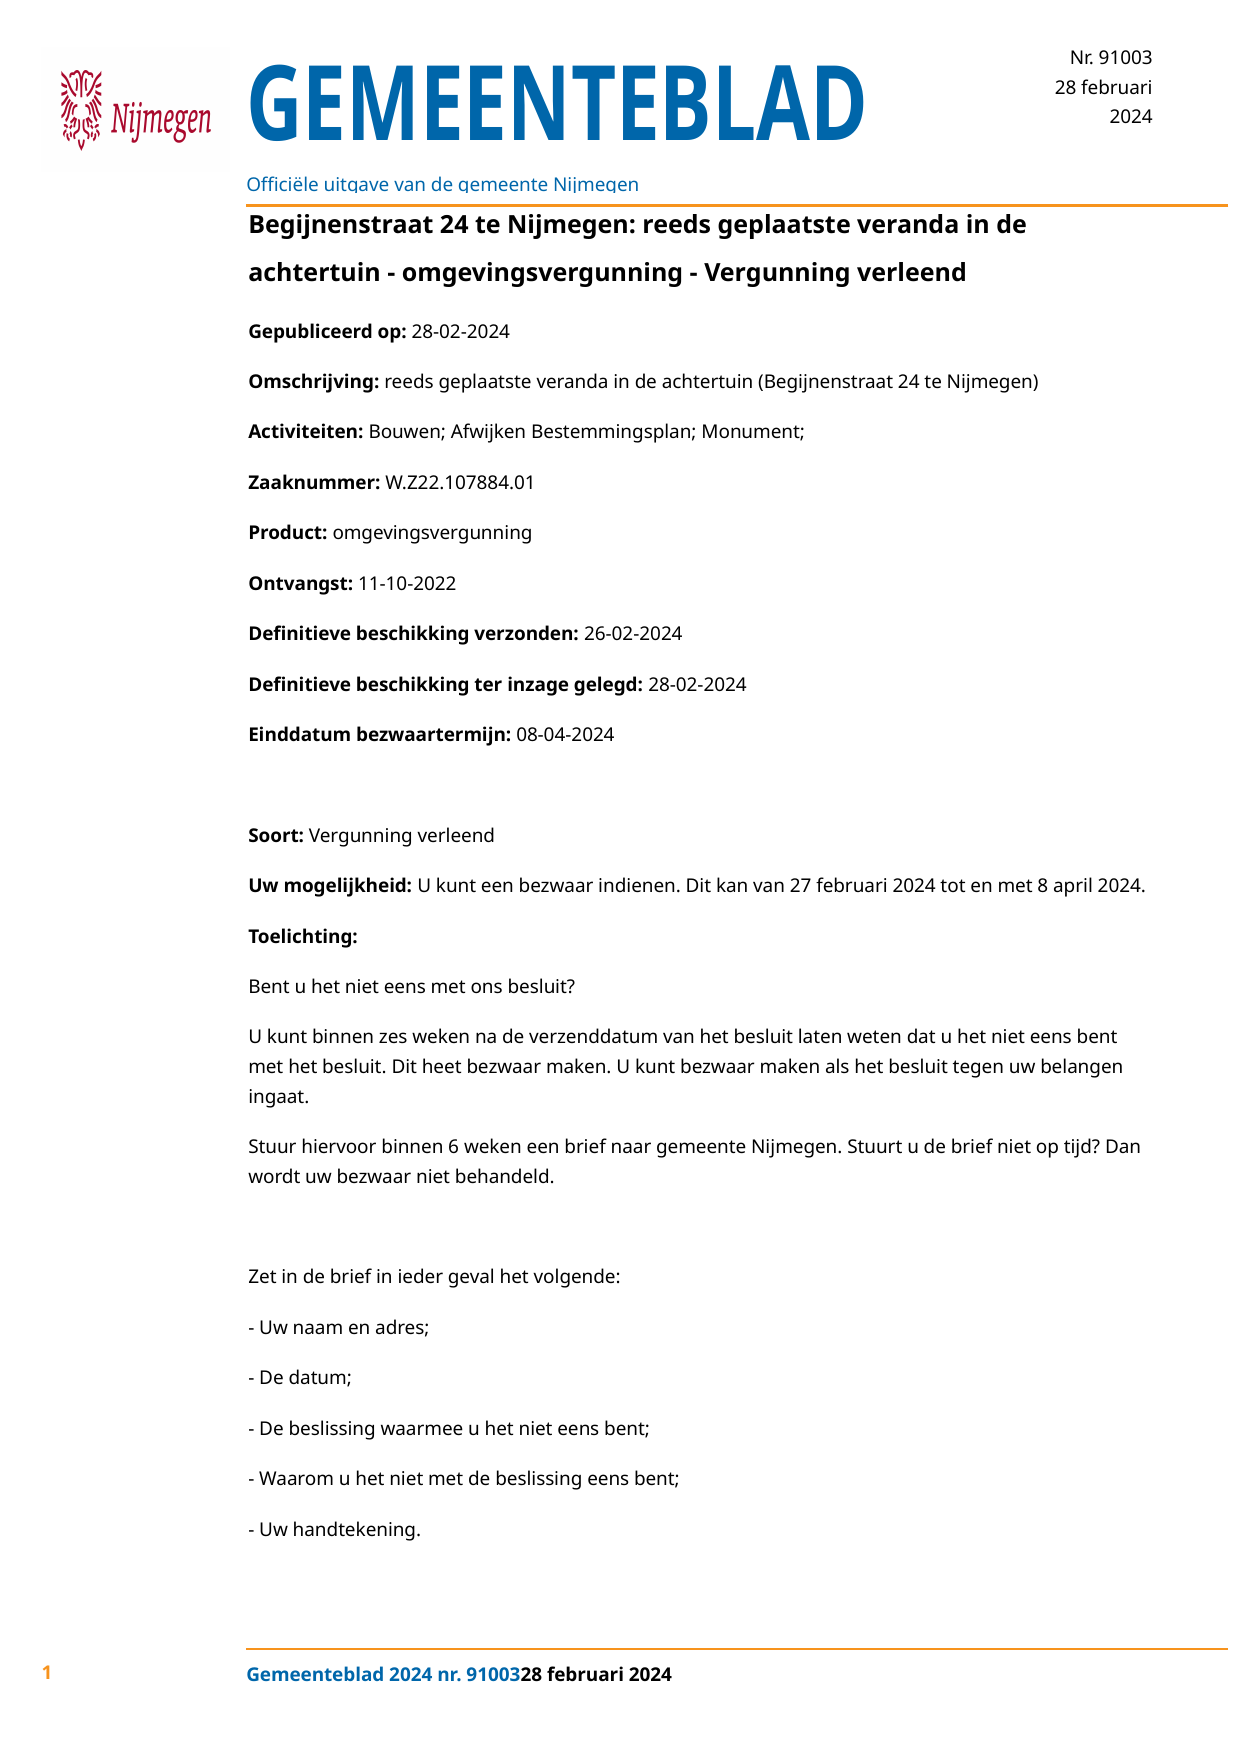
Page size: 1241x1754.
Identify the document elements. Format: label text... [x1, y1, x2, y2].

text - De datum; [248, 1364, 1152, 1390]
text Product: omgevingsvergunning [248, 519, 1152, 545]
text Bent u het niet eens met ons besluit? [248, 973, 1152, 999]
picture [41, 47, 231, 172]
text - Uw handtekening. [248, 1516, 1152, 1542]
text Begijnenstraat 24 te Nijmegen: reeds geplaatste veranda in de achtertuin - omgevingsvergunning - Vergunning verleend [248, 207, 1152, 288]
text Zaaknummer: W.Z22.107884.01 [248, 469, 1152, 495]
text Definitieve beschikking verzonden: 26-02-2024 [248, 620, 1152, 646]
text Soort: Vergunning verleend [248, 822, 1152, 848]
text Activiteiten: Bouwen; Afwijken Bestemmingsplan; Monument; [248, 419, 1152, 444]
text Omschrijving: reeds geplaatste veranda in de achtertuin (Begijnenstraat 24 te Nijmegen) [248, 368, 1152, 394]
text Ontvangst: 11-10-2022 [248, 570, 1152, 596]
text Definitieve beschikking ter inzage gelegd: 28-02-2024 [248, 671, 1152, 697]
text - Uw naam en adres; [248, 1314, 1152, 1340]
text Stuur hiervoor binnen 6 weken een brief naar gemeente Nijmegen. Stuurt u de brief niet op tijd? Dan wordt uw bezwaar niet behandeld. [248, 1133, 1152, 1189]
text Uw mogelijkheid: U kunt een bezwaar indienen. Dit kan van 27 februari 2024 tot en met 8 april 2024. [248, 872, 1152, 898]
text Toelichting: [248, 923, 1152, 949]
text - De beslissing waarmee u het niet eens bent; [248, 1415, 1152, 1441]
text Gepubliceerd op: 28-02-2024 [248, 318, 1152, 344]
text Zet in de brief in ieder geval het volgende: [248, 1264, 1152, 1289]
text Einddatum bezwaartermijn: 08-04-2024 [248, 721, 1152, 747]
text - Waarom u het niet met de beslissing eens bent; [248, 1465, 1152, 1491]
text U kunt binnen zes weken na de verzenddatum van het besluit laten weten dat u het niet eens bent met het besluit. Dit heet bezwaar maken. U kunt bezwaar maken als het besluit tegen uw belangen ingaat. [248, 1024, 1152, 1109]
